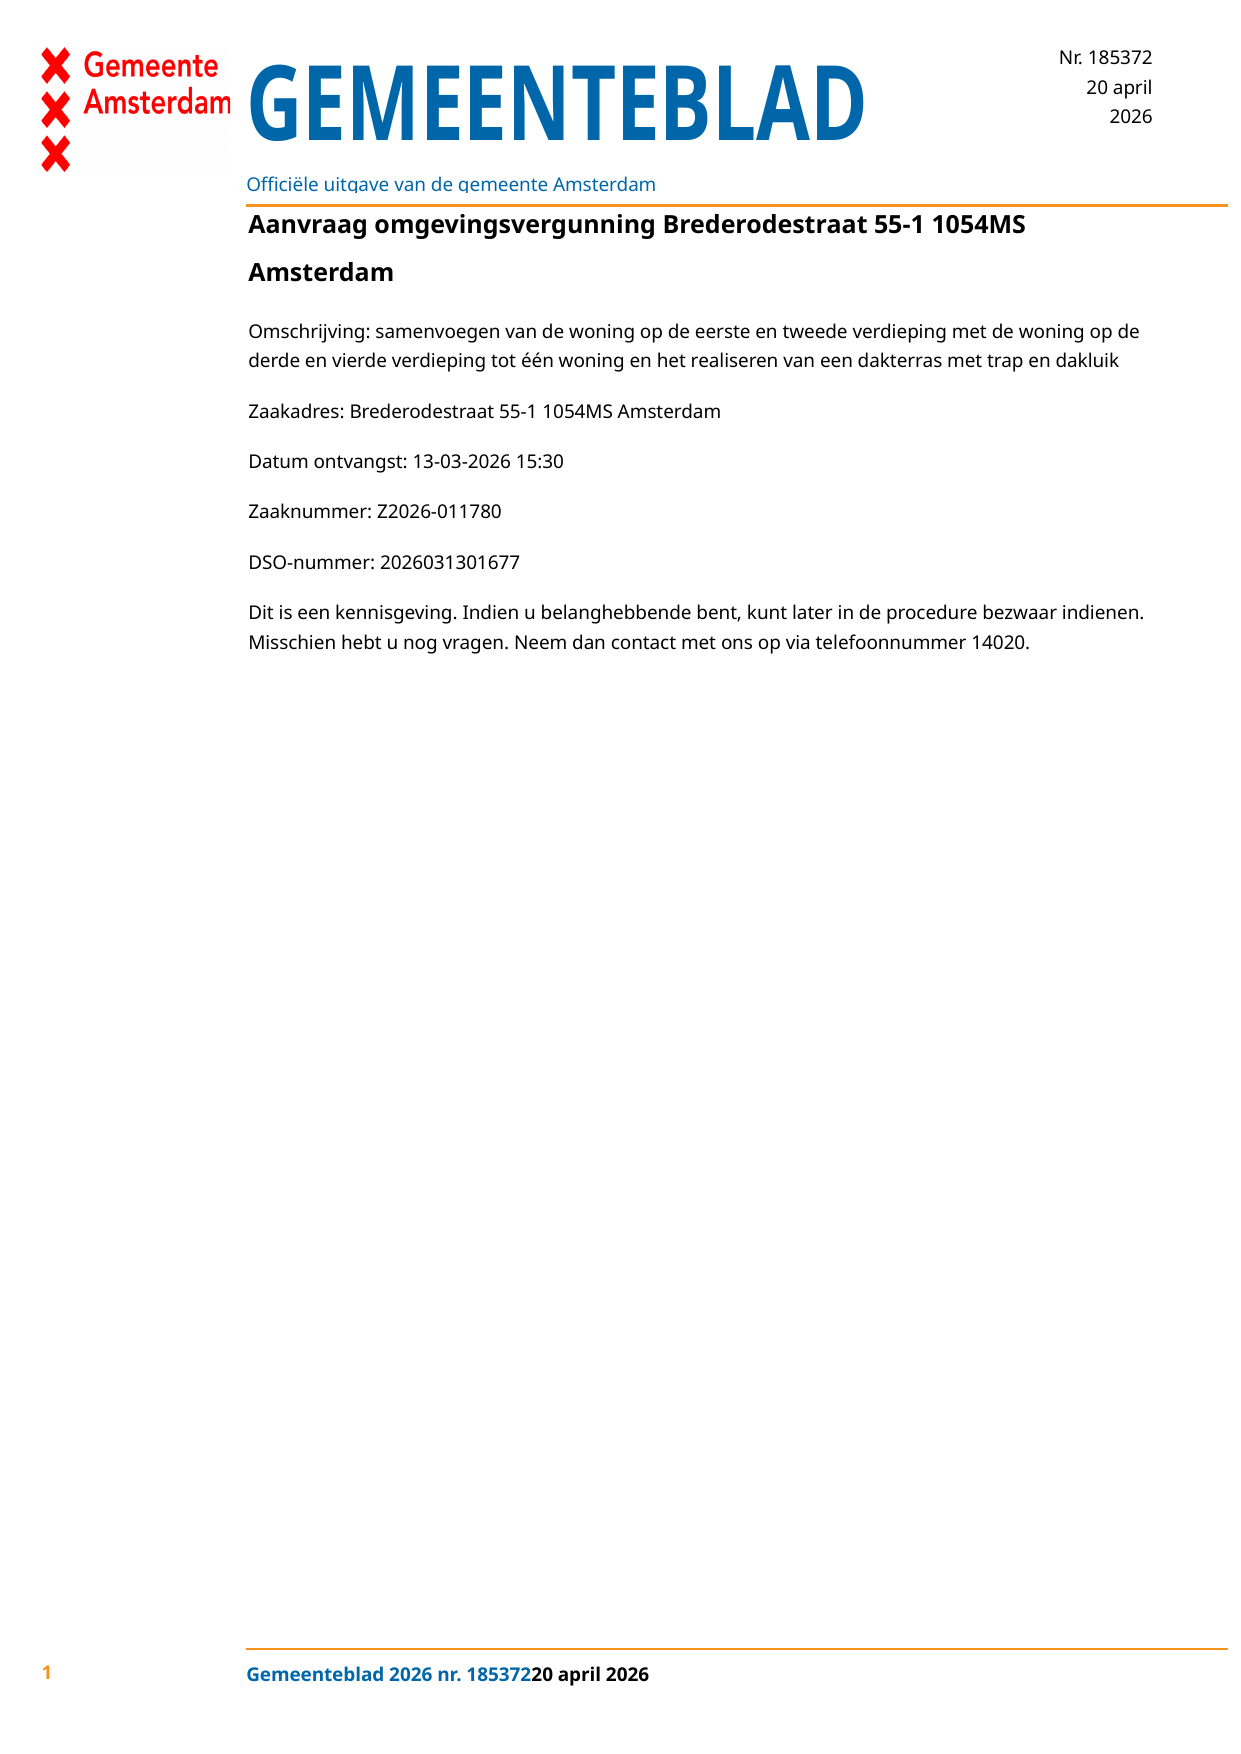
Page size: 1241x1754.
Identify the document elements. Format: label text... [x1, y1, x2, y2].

text Zaakadres: Brederodestraat 55-1 1054MS Amsterdam [248, 398, 1152, 424]
picture [41, 47, 231, 172]
text Zaaknummer: Z2026-011780 [248, 499, 1152, 524]
text Dit is een kennisgeving. Indien u belanghebbende bent, kunt later in de procedure bezwaar indienen. Misschien hebt u nog vragen. Neem dan contact met ons op via telefoonnummer 14020. [248, 599, 1152, 655]
text Aanvraag omgevingsvergunning Brederodestraat 55-1 1054MS Amsterdam [248, 207, 1152, 288]
text DSO-nummer: 2026031301677 [248, 549, 1152, 575]
text Datum ontvangst: 13-03-2026 15:30 [248, 448, 1152, 474]
text Omschrijving: samenvoegen van de woning op de eerste en tweede verdieping met de woning op de derde en vierde verdieping tot één woning en het realiseren van een dakterras met trap en dakluik [248, 318, 1152, 373]
